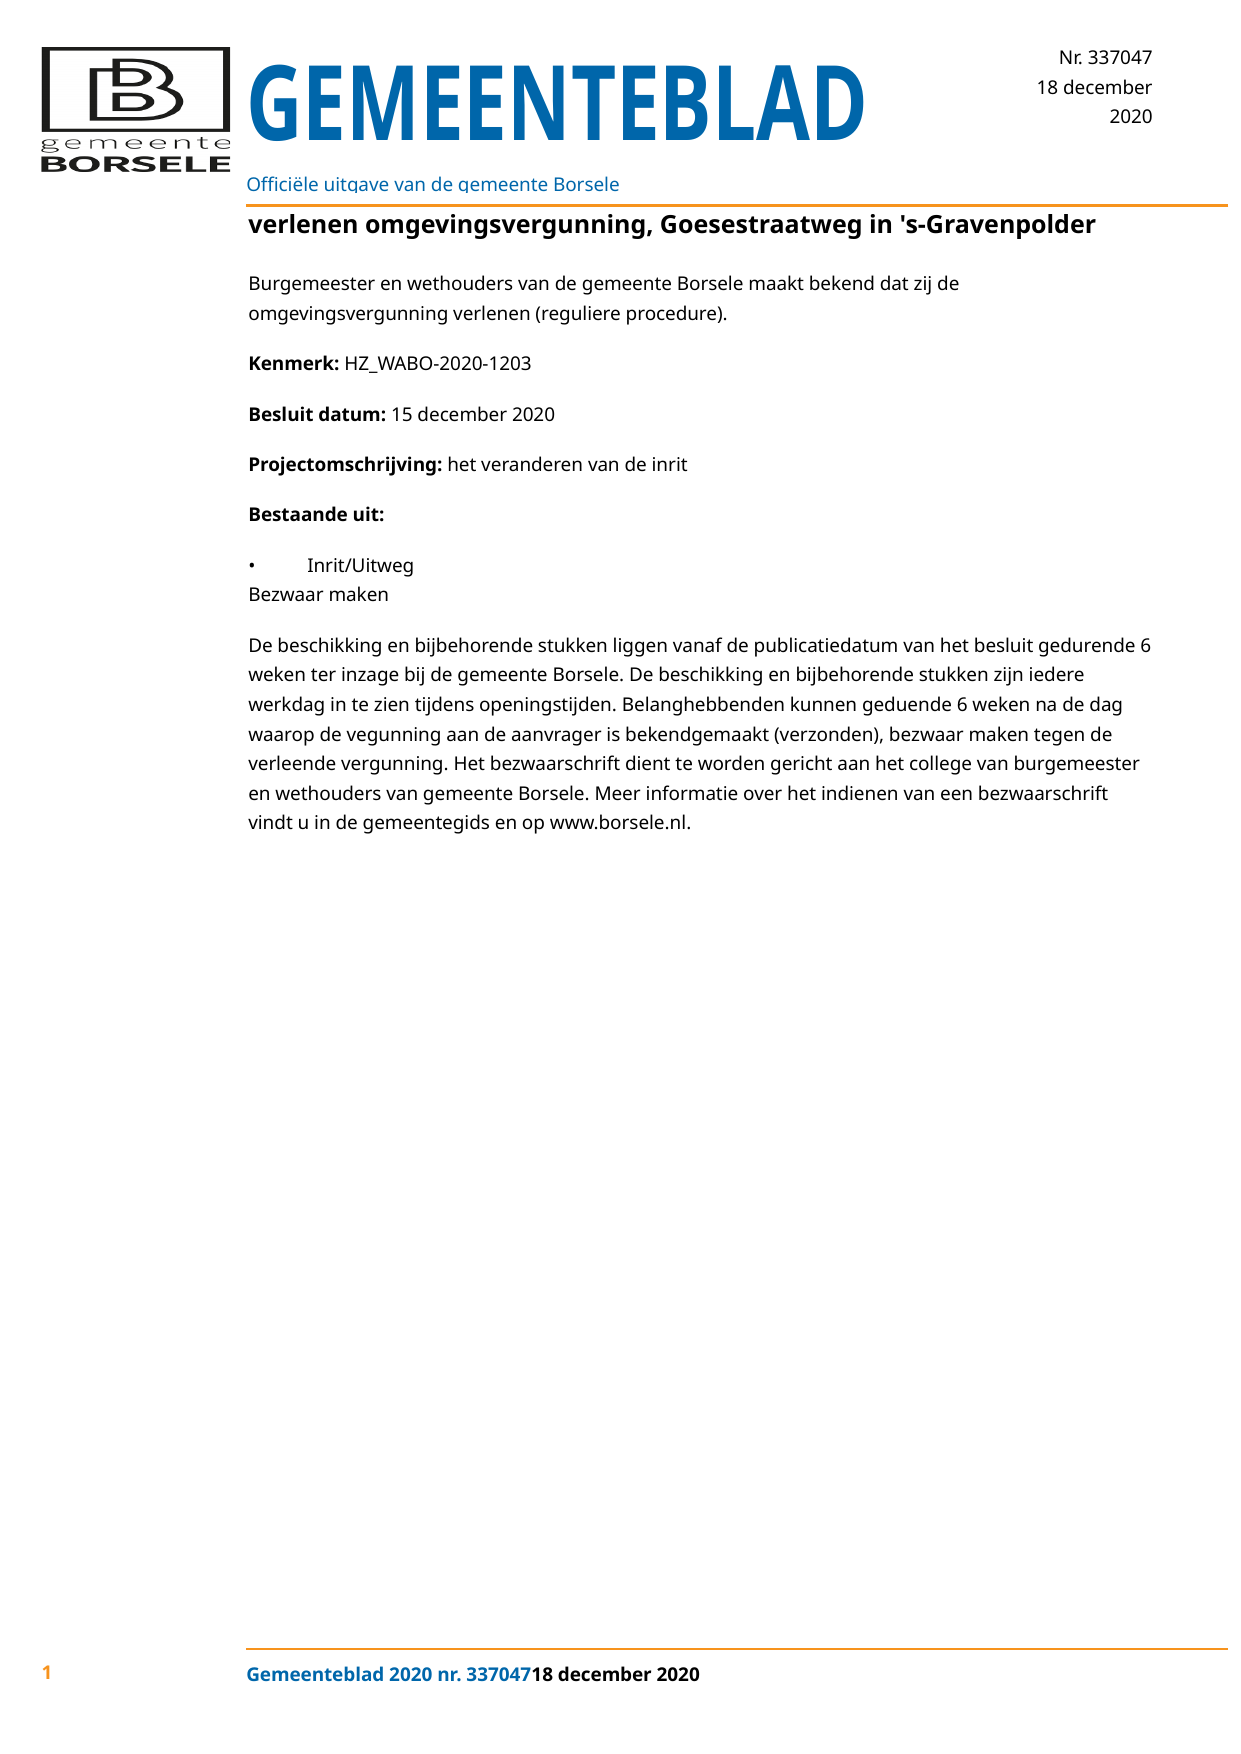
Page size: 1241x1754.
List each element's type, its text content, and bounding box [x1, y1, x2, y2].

text Burgemeester en wethouders van de gemeente Borsele maakt bekend dat zij de omgevingsvergunning verlenen (reguliere procedure). [248, 270, 1152, 326]
text Kenmerk: HZ_WABO-2020-1203 [248, 350, 1152, 376]
list Inrit/Uitweg [248, 552, 1152, 578]
text verlenen omgevingsvergunning, Goesestraatweg in 's-Gravenpolder [248, 207, 1152, 241]
text Bezwaar maken [248, 582, 1152, 607]
text Besluit datum: 15 december 2020 [248, 401, 1152, 426]
text De beschikking en bijbehorende stukken liggen vanaf de publicatiedatum van het besluit gedurende 6 weken ter inzage bij de gemeente Borsele. De beschikking en bijbehorende stukken zijn iedere werkdag in te zien tijdens openingstijden. Belanghebbenden kunnen geduende 6 weken na de dag waarop de vegunning aan de aanvrager is bekendgemaakt (verzonden), bezwaar maken tegen de verleende vergunning. Het bezwaarschrift dient te worden gericht aan het college van burgemeester en wethouders van gemeente Borsele. Meer informatie over het indienen van een bezwaarschrift vindt u in de gemeentegids en op www.borsele.nl. [248, 632, 1152, 835]
picture [41, 47, 231, 172]
text Projectomschrijving: het veranderen van de inrit [248, 451, 1152, 477]
text Bestaande uit: [248, 502, 1152, 527]
